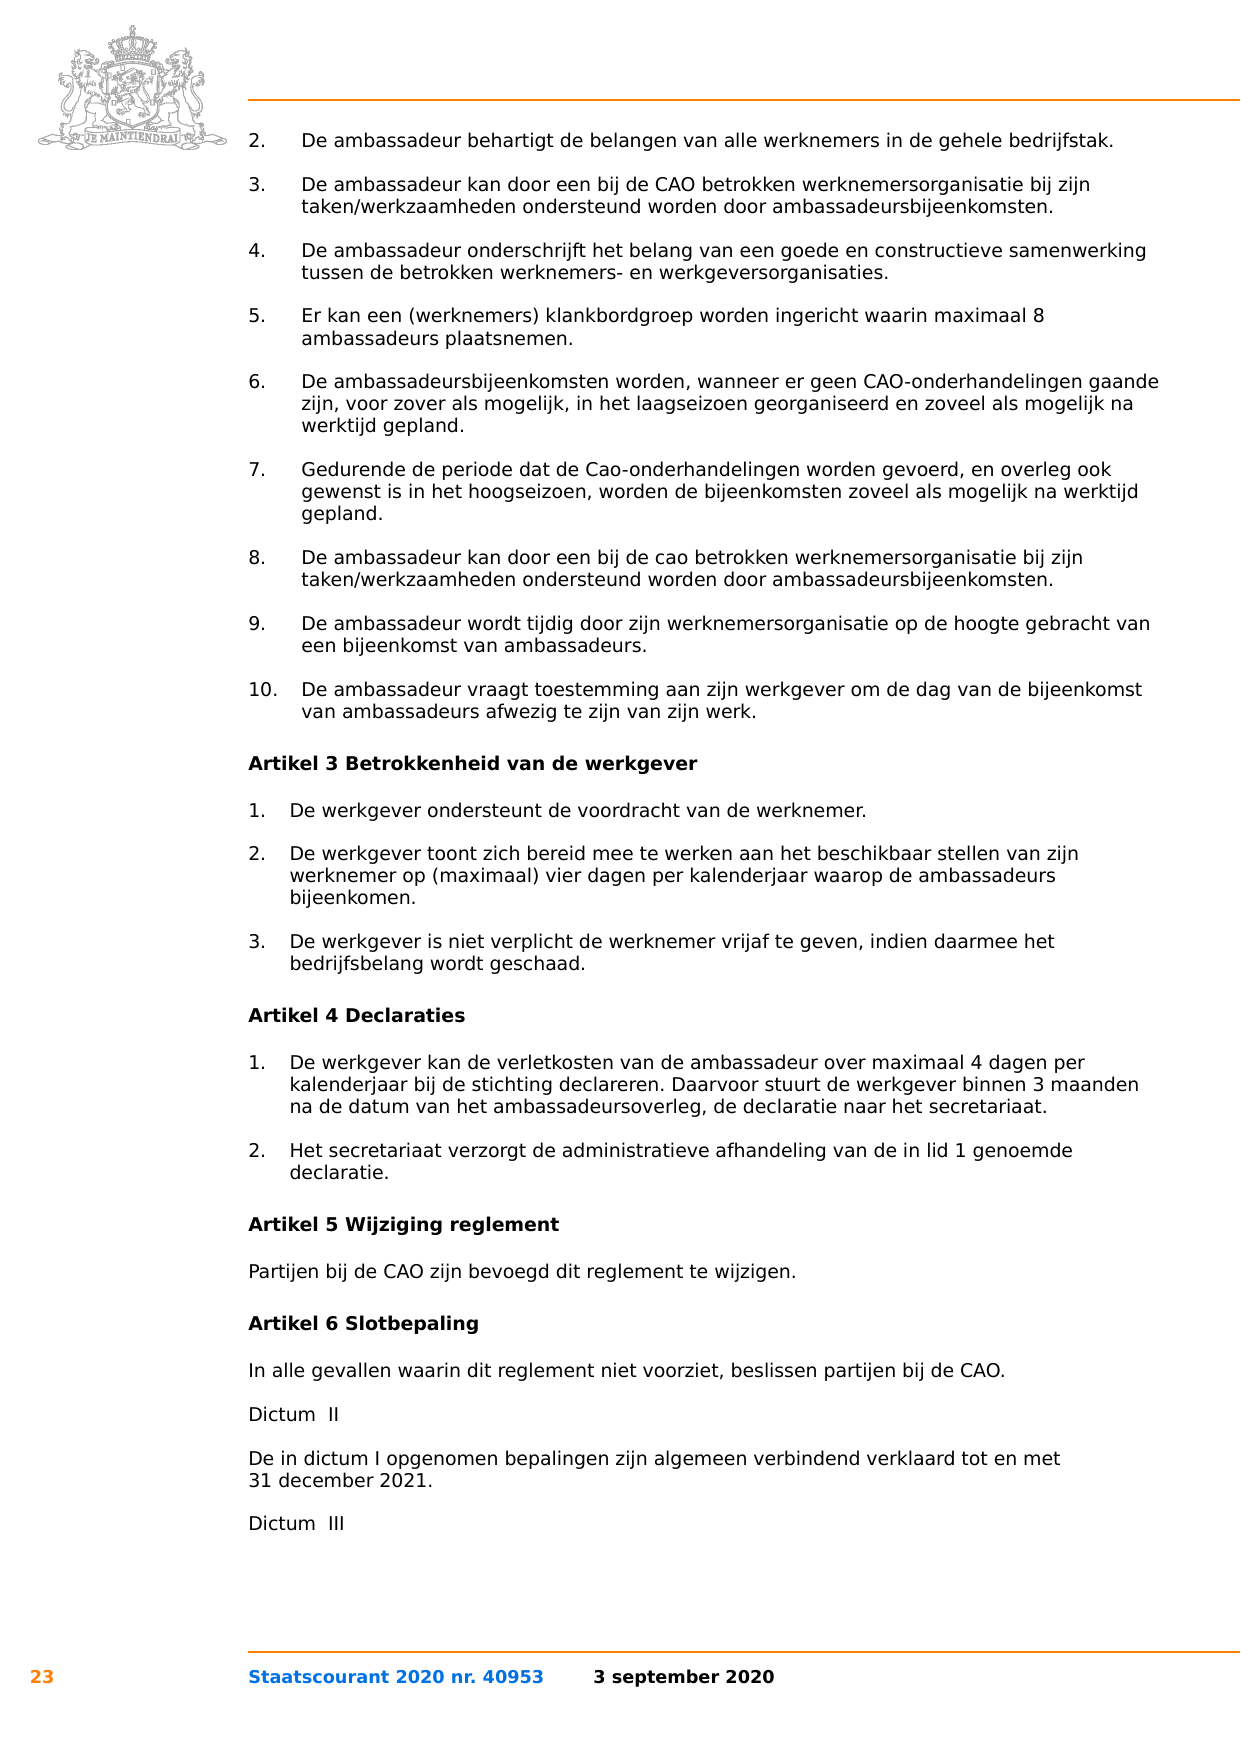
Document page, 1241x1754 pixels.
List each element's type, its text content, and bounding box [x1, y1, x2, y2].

text 2. Het secretariaat verzorgt de administratieve afhandeling van de in lid 1 genoemde declaratie. [248, 1140, 1163, 1184]
text 4. De ambassadeur onderschrijft het belang van een goede en constructieve samenwerking tussen de betrokken werknemers- en werkgeversorganisaties. [248, 239, 1163, 283]
text Dictum II [248, 1404, 1163, 1426]
text 8. De ambassadeur kan door een bij de cao betrokken werknemersorganisatie bij zijn taken/werkzaamheden ondersteund worden door ambassadeursbijeenkomsten. [248, 547, 1163, 591]
text Partijen bij de CAO zijn bevoegd dit reglement te wijzigen. [248, 1261, 1163, 1283]
text 3. De werkgever is niet verplicht de werknemer vrijaf te geven, indien daarmee het bedrijfsbelang wordt geschaad. [248, 931, 1163, 975]
text 7. Gedurende de periode dat de Cao-onderhandelingen worden gevoerd, en overleg ook gewenst is in het hoogseizoen, worden de bijeenkomsten zoveel als mogelijk na werktijd gepland. [248, 459, 1163, 525]
text 9. De ambassadeur wordt tijdig door zijn werknemersorganisatie op de hoogte gebracht van een bijeenkomst van ambassadeurs. [248, 613, 1163, 657]
subtitle Artikel 5 Wijziging reglement [248, 1214, 1163, 1236]
subtitle Artikel 6 Slotbepaling [248, 1313, 1163, 1335]
subtitle Artikel 4 Declaraties [248, 1005, 1163, 1027]
text In alle gevallen waarin dit reglement niet voorziet, beslissen partijen bij de CAO. [248, 1360, 1163, 1382]
text 10. De ambassadeur vraagt toestemming aan zijn werkgever om de dag van de bijeenkomst van ambassadeurs afwezig te zijn van zijn werk. [248, 678, 1163, 722]
text 6. De ambassadeursbijeenkomsten worden, wanneer er geen CAO-onderhandelingen gaande zijn, voor zover als mogelijk, in het laagseizoen georganiseerd en zoveel als mogelijk na werktijd gepland. [248, 371, 1163, 437]
subtitle Artikel 3 Betrokkenheid van de werkgever [248, 752, 1163, 774]
text De in dictum I opgenomen bepalingen zijn algemeen verbindend verklaard tot en met 31 december 2021. [248, 1447, 1163, 1491]
text 5. Er kan een (werknemers) klankbordgroep worden ingericht waarin maximaal 8 ambassadeurs plaatsnemen. [248, 305, 1163, 349]
text 2. De werkgever toont zich bereid mee te werken aan het beschikbaar stellen van zijn werknemer op (maximaal) vier dagen per kalenderjaar waarop de ambassadeurs bijeenkomen. [248, 843, 1163, 909]
text 3. De ambassadeur kan door een bij de CAO betrokken werknemersorganisatie bij zijn taken/werkzaamheden ondersteund worden door ambassadeursbijeenkomsten. [248, 174, 1163, 218]
text 2. De ambassadeur behartigt de belangen van alle werknemers in de gehele bedrijfstak. [248, 130, 1163, 152]
text 1. De werkgever kan de verletkosten van de ambassadeur over maximaal 4 dagen per kalenderjaar bij de stichting declareren. Daarvoor stuurt de werkgever binnen 3 maanden na de datum van het ambassadeursoverleg, de declaratie naar het secretariaat. [248, 1052, 1163, 1118]
text 1. De werkgever ondersteunt de voordracht van de werknemer. [248, 799, 1163, 821]
text Dictum III [248, 1513, 1163, 1535]
picture [38, 25, 227, 150]
